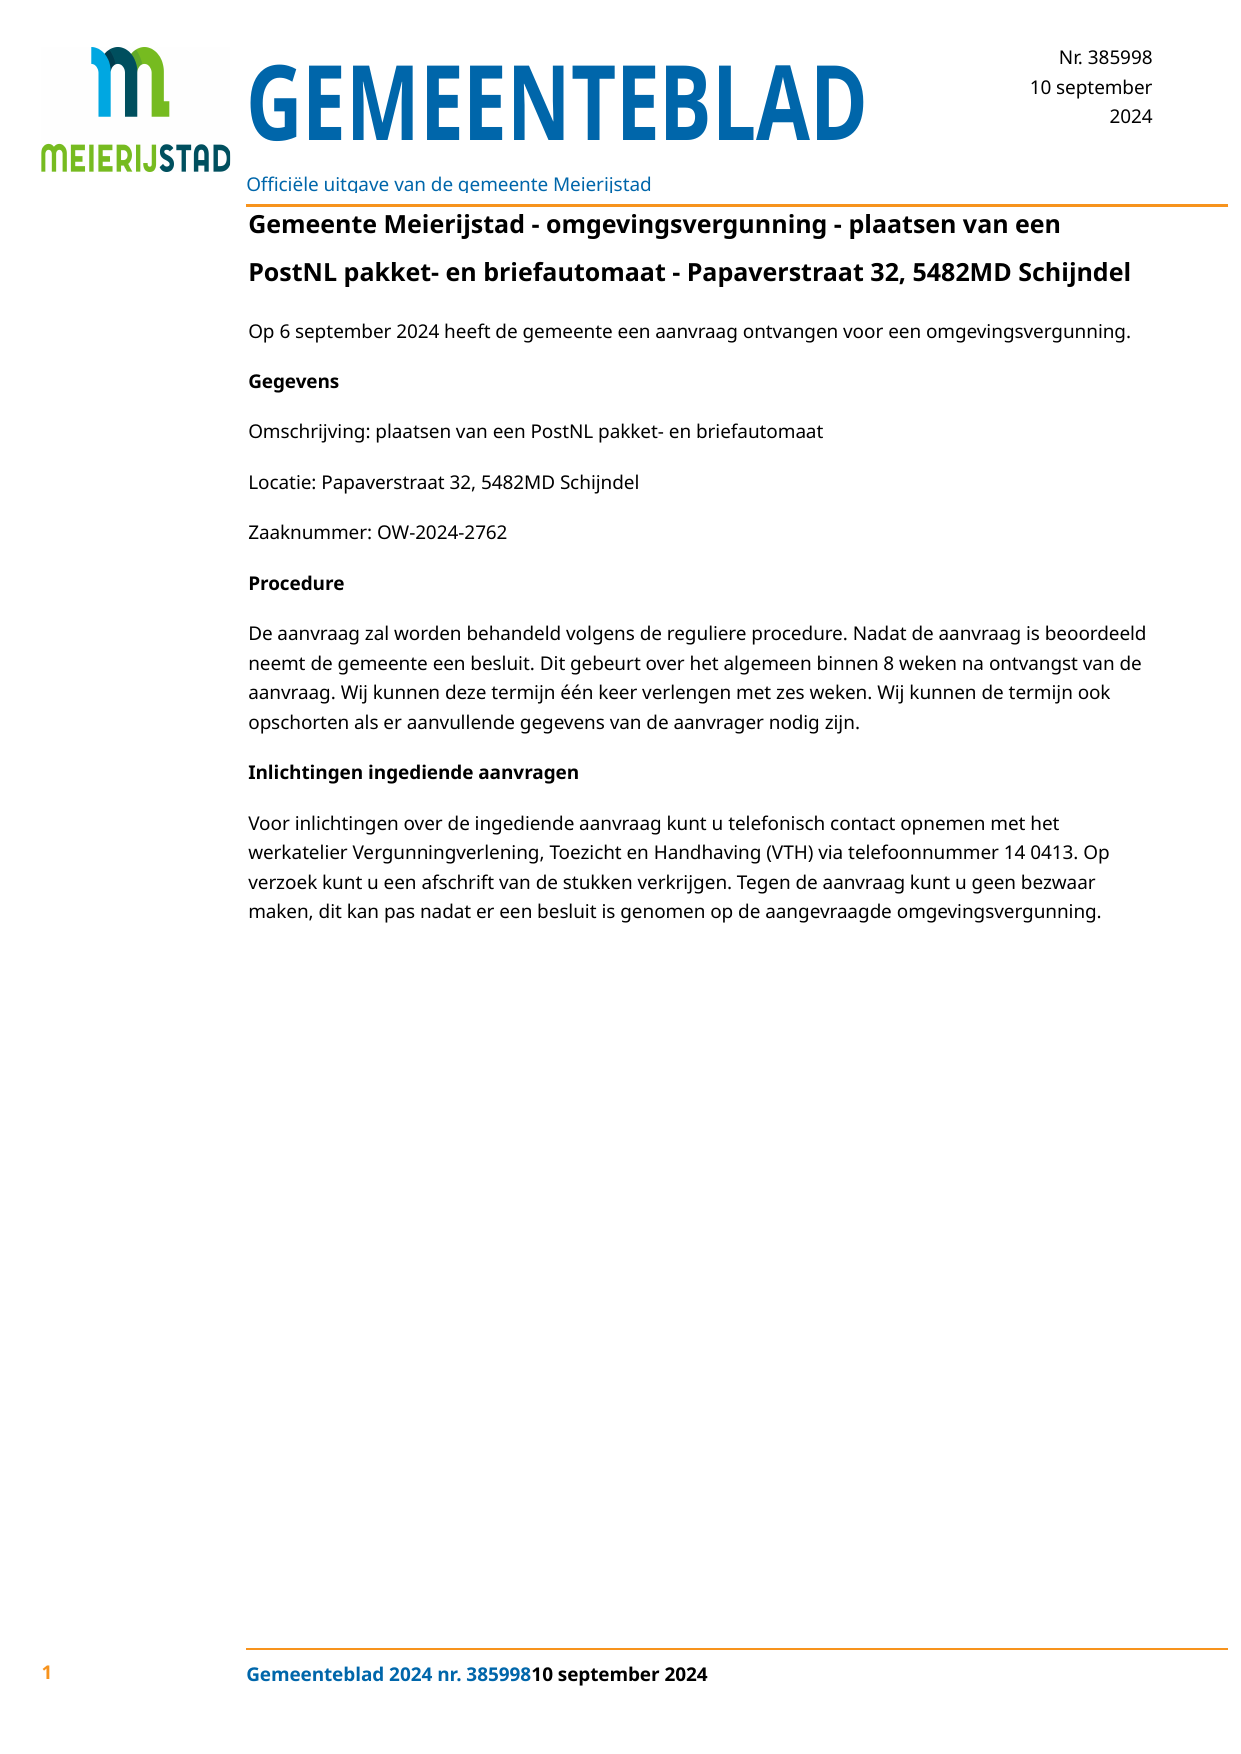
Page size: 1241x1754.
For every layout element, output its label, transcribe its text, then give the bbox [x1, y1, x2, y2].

text Inlichtingen ingediende aanvragen [248, 759, 1152, 785]
text De aanvraag zal worden behandeld volgens de reguliere procedure. Nadat de aanvraag is beoordeeld neemt de gemeente een besluit. Dit gebeurt over het algemeen binnen 8 weken na ontvangst van de aanvraag. Wij kunnen deze termijn één keer verlengen met zes weken. Wij kunnen de termijn ook opschorten als er aanvullende gegevens van de aanvrager nodig zijn. [248, 620, 1152, 735]
text Gegevens [248, 368, 1152, 394]
text Omschrijving: plaatsen van een PostNL pakket- en briefautomaat [248, 419, 1152, 444]
text Gemeente Meierijstad - omgevingsvergunning - plaatsen van een PostNL pakket- en briefautomaat - Papaverstraat 32, 5482MD Schijndel [248, 207, 1152, 288]
text Zaaknummer: OW-2024-2762 [248, 519, 1152, 545]
picture [41, 47, 231, 172]
text Op 6 september 2024 heeft de gemeente een aanvraag ontvangen voor een omgevingsvergunning. [248, 318, 1152, 344]
text Voor inlichtingen over de ingediende aanvraag kunt u telefonisch contact opnemen met het werkatelier Vergunningverlening, Toezicht en Handhaving (VTH) via telefoonnummer 14 0413. Op verzoek kunt u een afschrift van de stukken verkrijgen. Tegen de aanvraag kunt u geen bezwaar maken, dit kan pas nadat er een besluit is genomen op de aangevraagde omgevingsvergunning. [248, 810, 1152, 924]
text Procedure [248, 570, 1152, 596]
text Locatie: Papaverstraat 32, 5482MD Schijndel [248, 469, 1152, 495]
